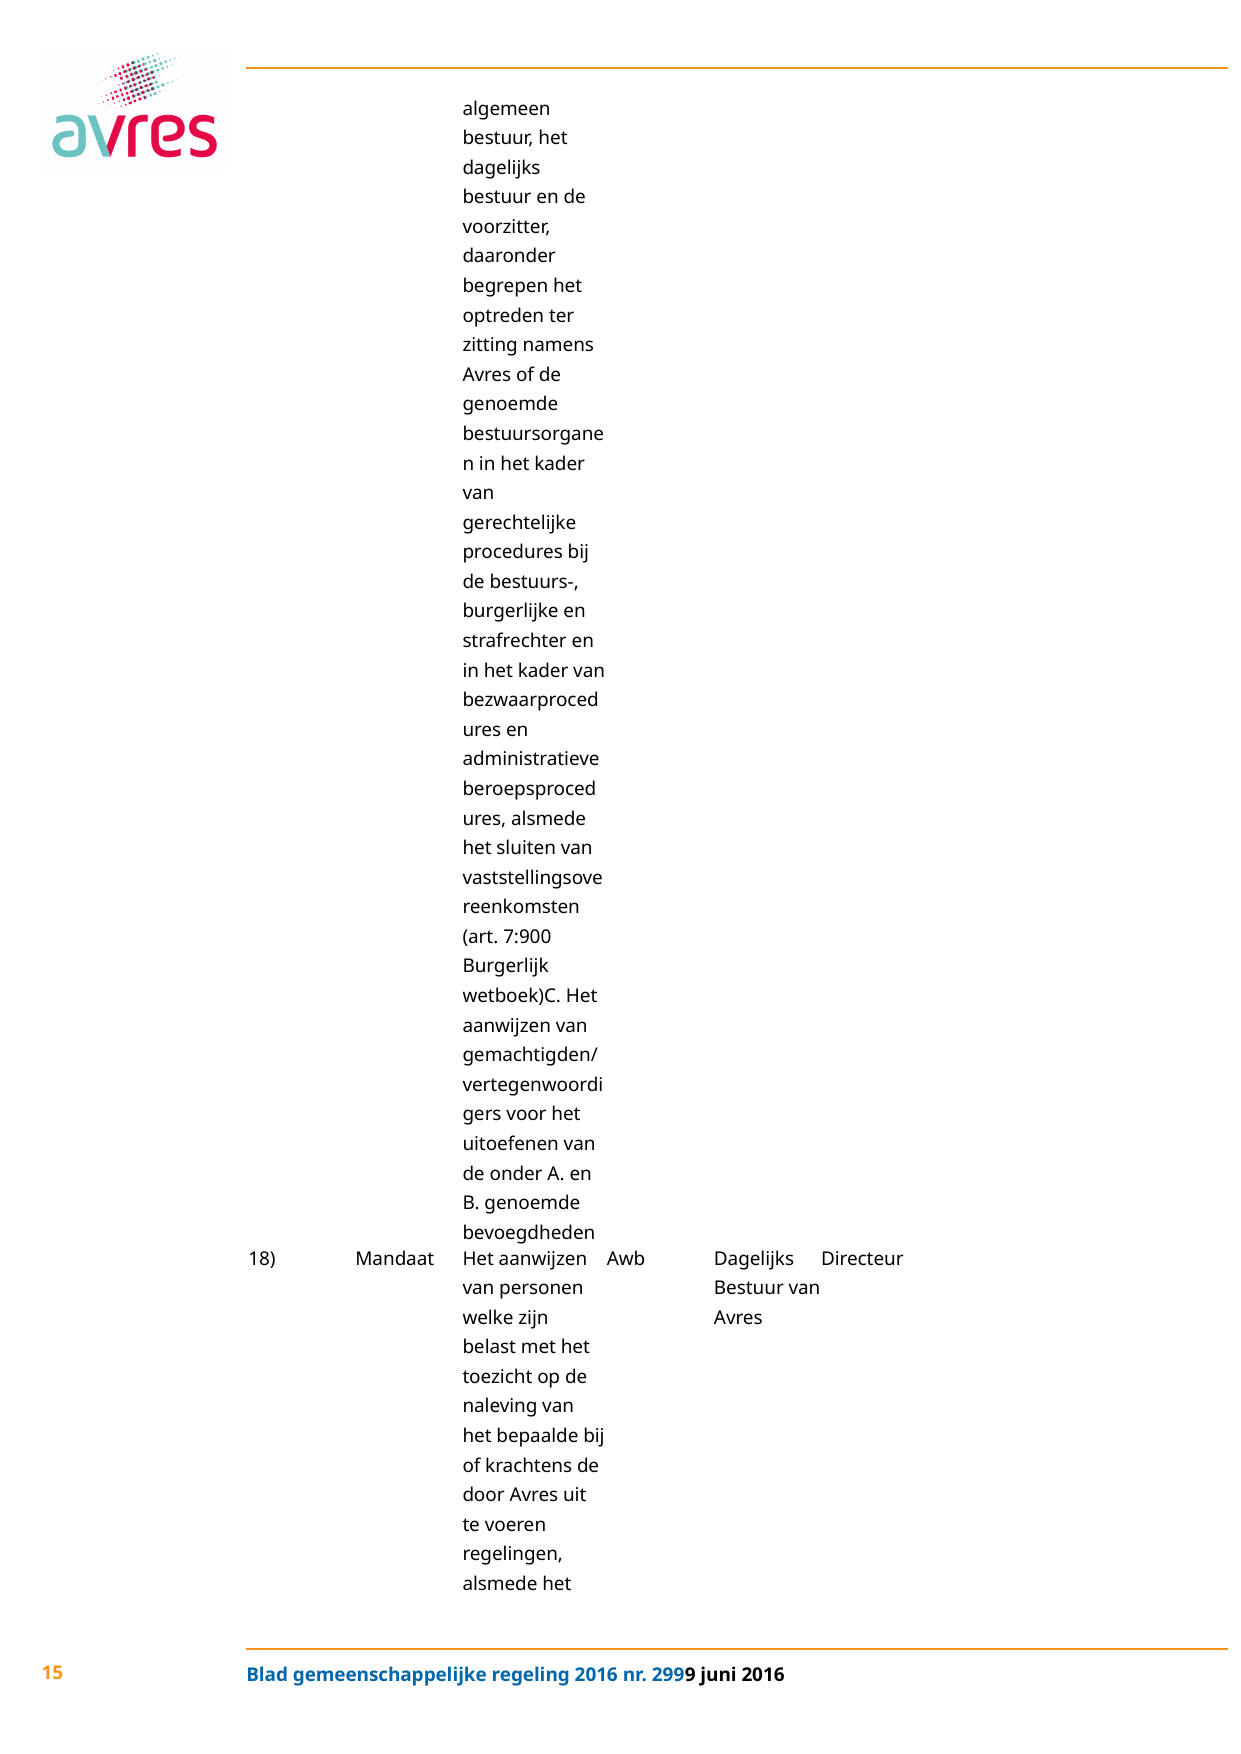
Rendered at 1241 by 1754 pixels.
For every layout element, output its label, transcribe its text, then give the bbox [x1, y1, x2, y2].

table_cell [355, 95, 462, 1245]
table_cell [714, 95, 821, 1245]
table_cell algemeen bestuur, het dagelijks bestuur en de voorzitter, daaronder begrepen het optreden ter zitting namens Avres of de genoemde bestuursorganen in het kader van gerechtelijke procedures bij de bestuurs-, burgerlijke en strafrechter en in het kader van bezwaarprocedures en administratieve beroepsprocedures, alsmede het sluiten van vaststellingsovereenkomsten (art. 7:900 Burgerlijk wetboek)C. Het aanwijzen van gemachtigden/vertegenwoordigers voor het uitoefenen van de onder A. en B. genoemde bevoegdheden [462, 95, 607, 1245]
table_cell [248, 95, 355, 1245]
table_cell [607, 95, 714, 1245]
table_cell Het aanwijzen van personen welke zijn belast met het toezicht op de naleving van het bepaalde bij of krachtens de door Avres uit te voeren regelingen, alsmede het [462, 1245, 607, 1596]
table_cell [821, 95, 928, 1245]
table_cell [928, 95, 1044, 1245]
table_cell [1045, 1245, 1152, 1596]
table_cell Mandaat [355, 1245, 462, 1596]
table_cell [1045, 95, 1152, 1245]
table_cell Awb [607, 1245, 714, 1596]
table_cell [928, 1245, 1044, 1596]
table_cell 18) [248, 1245, 355, 1596]
table_cell Directeur [821, 1245, 928, 1596]
picture [41, 47, 231, 172]
table_cell Dagelijks Bestuur van Avres [714, 1245, 821, 1596]
